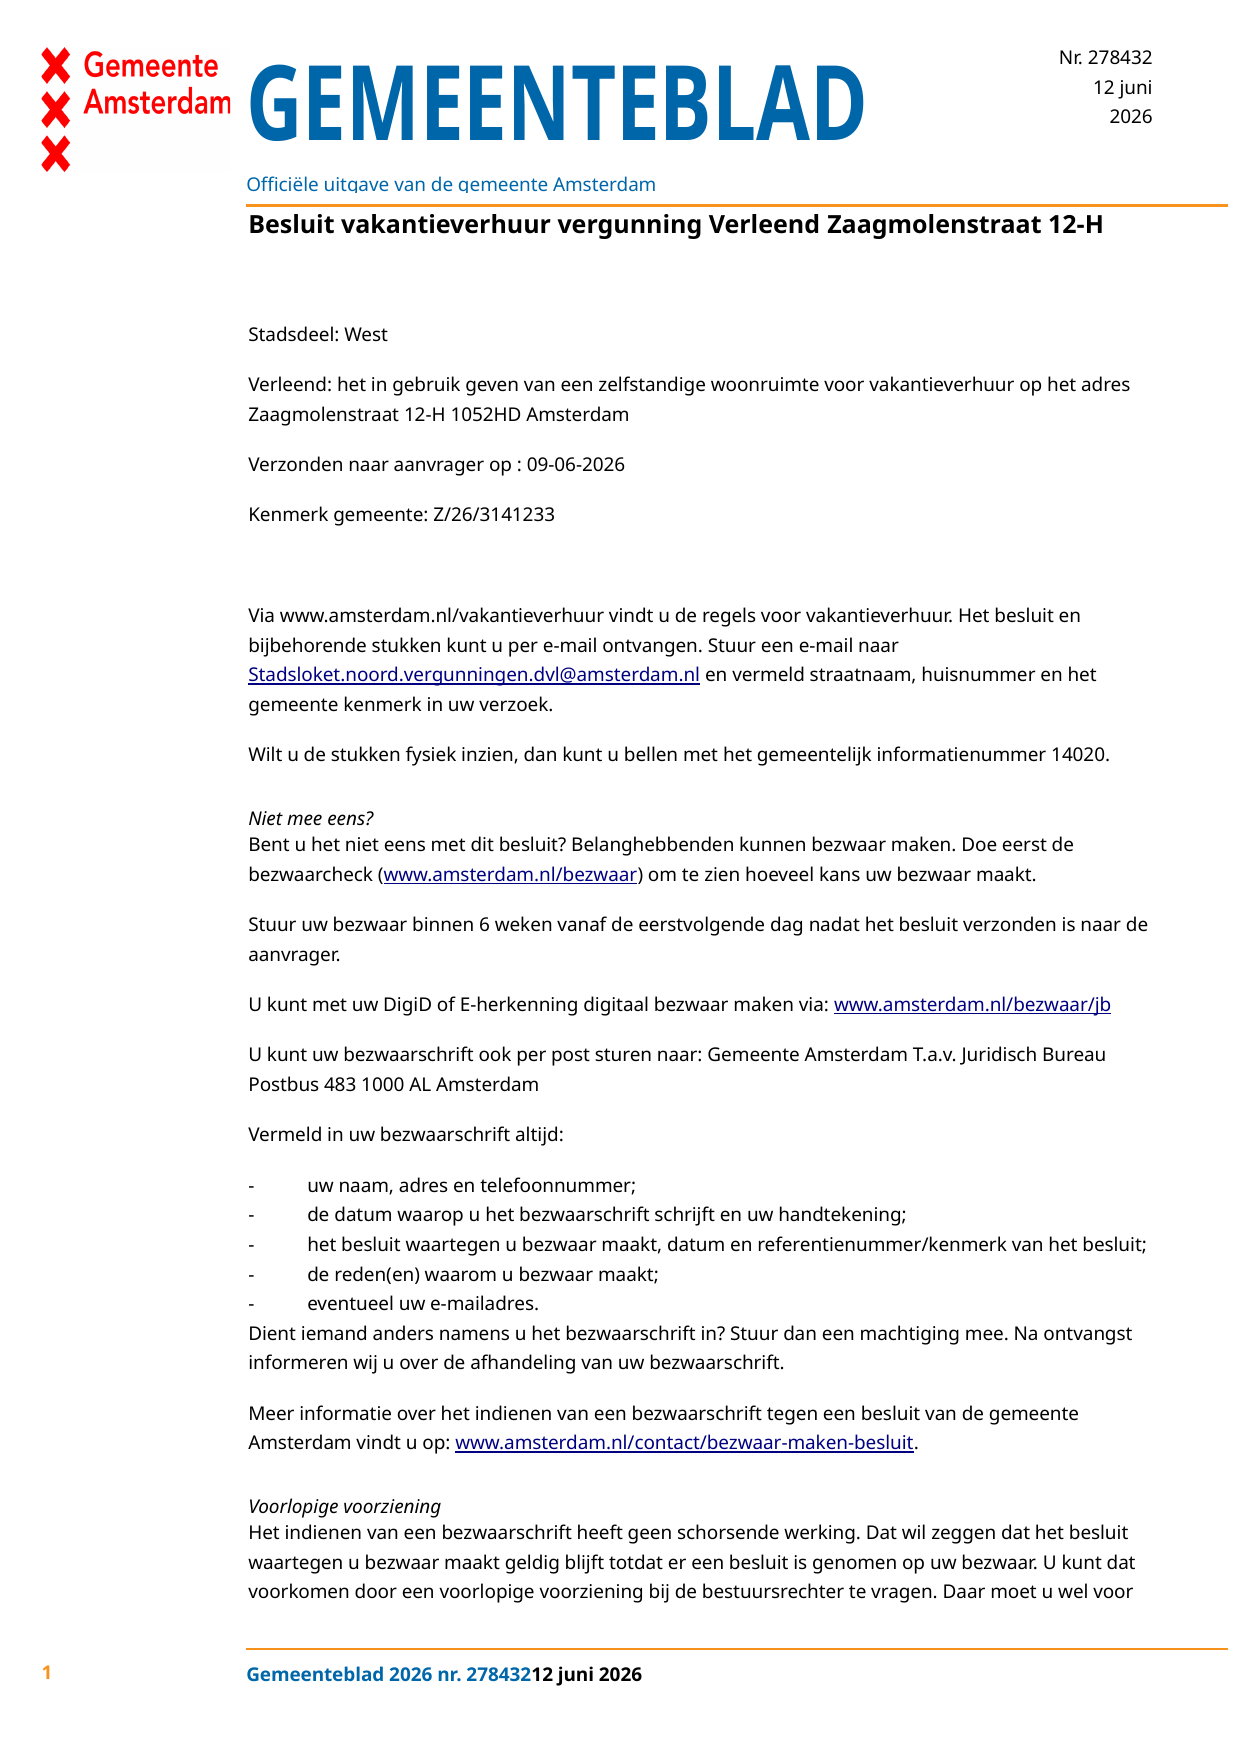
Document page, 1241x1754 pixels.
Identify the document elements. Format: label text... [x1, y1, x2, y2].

text Verzonden naar aanvrager op : 09-06-2026 [248, 451, 1152, 477]
text Meer informatie over het indienen van een bezwaarschrift tegen een besluit van de gemeente Amsterdam vindt u op: www.amsterdam.nl/contact/bezwaar-maken-besluit. [248, 1400, 1152, 1455]
text Besluit vakantieverhuur vergunning Verleend Zaagmolenstraat 12-H [248, 207, 1152, 241]
text Het indienen van een bezwaarschrift heeft geen schorsende werking. Dat wil zeggen dat het besluit waartegen u bezwaar maakt geldig blijft totdat er een besluit is genomen op uw bezwaar. U kunt dat voorkomen door een voorlopige voorziening bij de bestuursrechter te vragen. Daar moet u wel voor [248, 1519, 1152, 1604]
text Kenmerk gemeente: Z/26/3141233 [248, 502, 1152, 527]
text Verleend: het in gebruik geven van een zelfstandige woonruimte voor vakantieverhuur op het adres Zaagmolenstraat 12-H 1052HD Amsterdam [248, 371, 1152, 426]
text U kunt uw bezwaarschrift ook per post sturen naar: Gemeente Amsterdam T.a.v. Juridisch Bureau Postbus 483 1000 AL Amsterdam [248, 1042, 1152, 1097]
list het besluit waartegen u bezwaar maakt, datum en referentienummer/kenmerk van het besluit; [248, 1231, 1152, 1257]
text Stadsdeel: West [248, 321, 1152, 346]
text Vermeld in uw bezwaarschrift altijd: [248, 1122, 1152, 1147]
text Wilt u de stukken fysiek inzien, dan kunt u bellen met het gemeentelijk informatienummer 14020. [248, 742, 1152, 767]
list de datum waarop u het bezwaarschrift schrijft en uw handtekening; [248, 1202, 1152, 1227]
text U kunt met uw DigiD of E-herkenning digitaal bezwaar maken via: www.amsterdam.nl/bezwaar/jb [248, 991, 1152, 1017]
text Via www.amsterdam.nl/vakantieverhuur vindt u de regels voor vakantieverhuur. Het besluit en bijbehorende stukken kunt u per e-mail ontvangen. Stuur een e-mail naar Stadsloket.noord.vergunningen.dvl@amsterdam.nl en vermeld straatnaam, huisnummer en het gemeente kenmerk in uw verzoek. [248, 602, 1152, 717]
list uw naam, adres en telefoonnummer; [248, 1172, 1152, 1198]
text Niet mee eens? [248, 806, 1152, 831]
text Stuur uw bezwaar binnen 6 weken vanaf de eerstvolgende dag nadat het besluit verzonden is naar de aanvrager. [248, 911, 1152, 967]
picture [41, 47, 231, 172]
text Dient iemand anders namens u het bezwaarschrift in? Stuur dan een machtiging mee. Na ontvangst informeren wij u over de afhandeling van uw bezwaarschrift. [248, 1320, 1152, 1375]
list eventueel uw e-mailadres. [248, 1290, 1152, 1316]
list de reden(en) waarom u bezwaar maakt; [248, 1261, 1152, 1287]
text Voorlopige voorziening [248, 1493, 1152, 1519]
text Bent u het niet eens met dit besluit? Belanghebbenden kunnen bezwaar maken. Doe eerst de bezwaarcheck (www.amsterdam.nl/bezwaar) om te zien hoeveel kans uw bezwaar maakt. [248, 831, 1152, 887]
